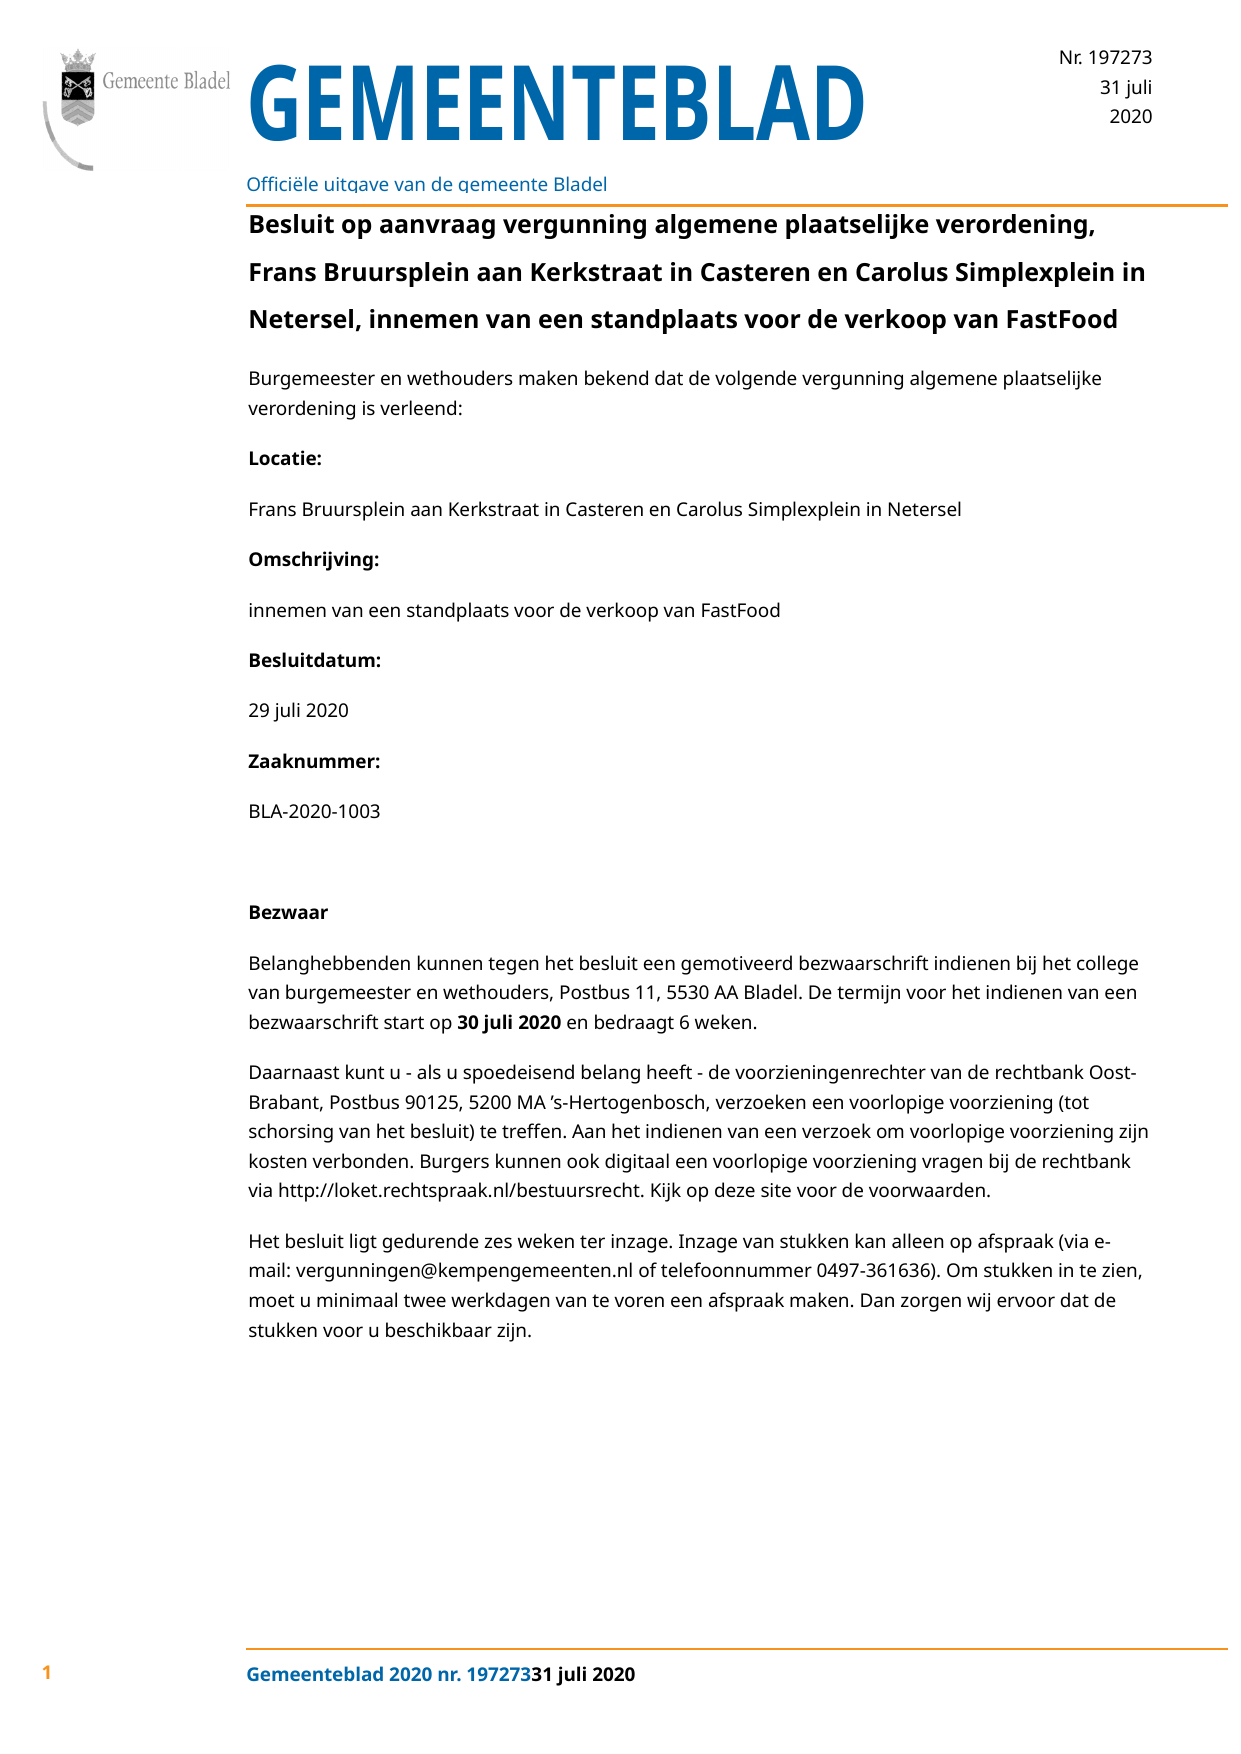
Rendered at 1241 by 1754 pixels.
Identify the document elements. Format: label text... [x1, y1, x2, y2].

text BLA-2020-1003 [248, 798, 1152, 824]
text Burgemeester en wethouders maken bekend dat de volgende vergunning algemene plaatselijke verordening is verleend: [248, 366, 1152, 421]
text Besluit op aanvraag vergunning algemene plaatselijke verordening, Frans Bruursplein aan Kerkstraat in Casteren en Carolus Simplexplein in Netersel, innemen van een standplaats voor de verkoop van FastFood [248, 207, 1152, 336]
text Locatie: [248, 446, 1152, 471]
text Daarnaast kunt u - als u spoedeisend belang heeft - de voorzieningenrechter van de rechtbank Oost-Brabant, Postbus 90125, 5200 MA ’s-Hertogenbosch, verzoeken een voorlopige voorziening (tot schorsing van het besluit) te treffen. Aan het indienen van een verzoek om voorlopige voorziening zijn kosten verbonden. Burgers kunnen ook digitaal een voorlopige voorziening vragen bij de rechtbank via http://loket.rechtspraak.nl/bestuursrecht. Kijk op deze site voor de voorwaarden. [248, 1059, 1152, 1203]
text Zaaknummer: [248, 748, 1152, 774]
text Belanghebbenden kunnen tegen het besluit een gemotiveerd bezwaarschrift indienen bij het college van burgemeester en wethouders, Postbus 11, 5530 AA Bladel. De termijn voor het indienen van een bezwaarschrift start op 30 juli 2020 en bedraagt 6 weken. [248, 950, 1152, 1034]
text Bezwaar [248, 899, 1152, 925]
text Het besluit ligt gedurende zes weken ter inzage. Inzage van stukken kan alleen op afspraak (via e-mail: vergunningen@kempengemeenten.nl of telefoonnummer 0497-361636). Om stukken in te zien, moet u minimaal twee werkdagen van te voren een afspraak maken. Dan zorgen wij ervoor dat de stukken voor u beschikbaar zijn. [248, 1228, 1152, 1342]
text Frans Bruursplein aan Kerkstraat in Casteren en Carolus Simplexplein in Netersel [248, 496, 1152, 522]
picture [41, 47, 231, 172]
text 29 juli 2020 [248, 698, 1152, 723]
text Besluitdatum: [248, 647, 1152, 673]
text innemen van een standplaats voor de verkoop van FastFood [248, 597, 1152, 622]
text Omschrijving: [248, 546, 1152, 572]
